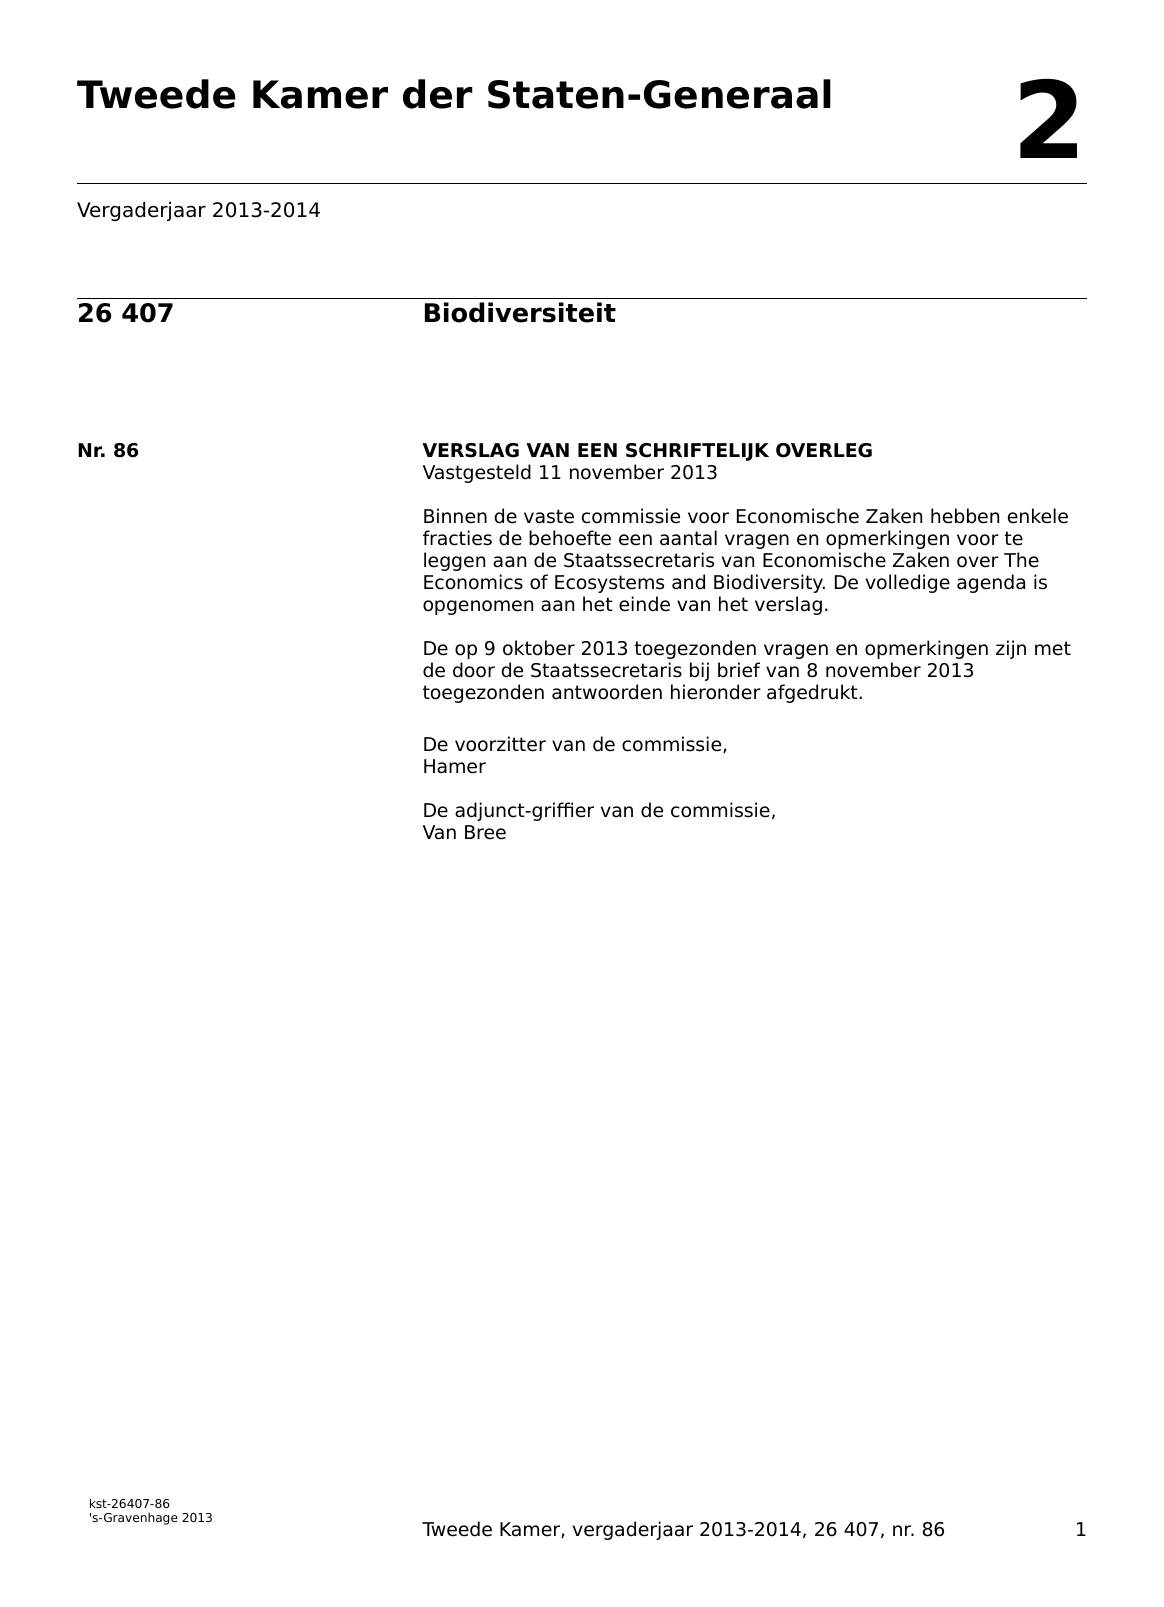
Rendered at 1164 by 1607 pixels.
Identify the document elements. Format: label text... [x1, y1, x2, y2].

text De adjunct-griffier van de commissie, Van Bree [422, 800, 1087, 844]
text De voorzitter van de commissie, Hamer [422, 734, 1087, 778]
table_cell Vergaderjaar 2013-2014 [77, 184, 1087, 298]
text De op 9 oktober 2013 toegezonden vragen en opmerkingen zijn met de door de Staatssecretaris bij brief van 8 november 2013 toegezonden antwoorden hieronder afgedrukt. [422, 638, 1087, 704]
text Vastgesteld 11 november 2013 [422, 462, 1087, 484]
subtitle Nr. 86 VERSLAG VAN EEN SCHRIFTELIJK OVERLEG [77, 440, 1087, 462]
subtitle 26 407 Biodiversiteit [77, 299, 1087, 329]
text Binnen de vaste commissie voor Economische Zaken hebben enkele fracties de behoefte een aantal vragen en opmerkingen voor te leggen aan de Staatssecretaris van Economische Zaken over The Economics of Ecosystems and Biodiversity. De volledige agenda is opgenomen aan het einde van het verslag. [422, 506, 1087, 616]
text kst-26407-86 [88, 1497, 323, 1511]
table_header 2 [886, 59, 1087, 183]
table_header Tweede Kamer der Staten-Generaal [77, 59, 886, 183]
text 's-Gravenhage 2013 [88, 1511, 323, 1525]
